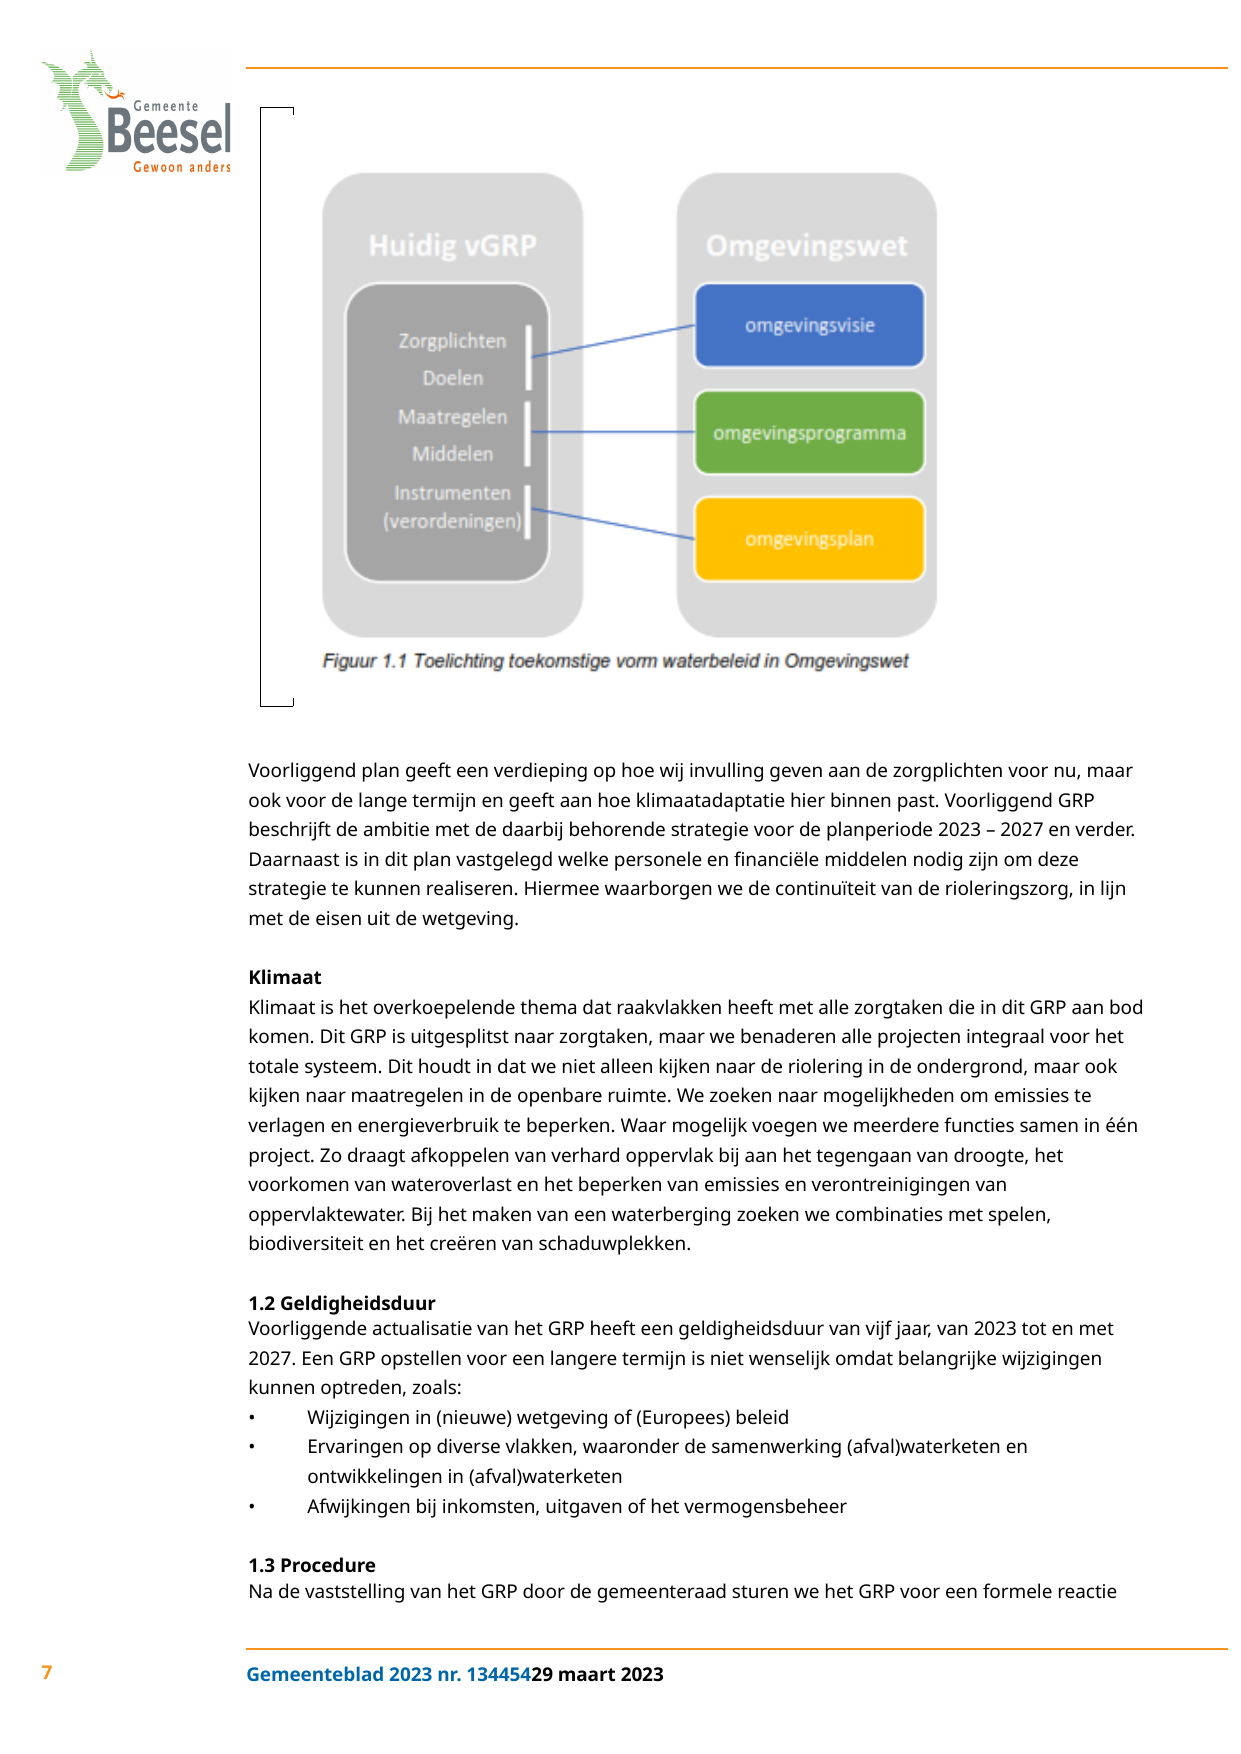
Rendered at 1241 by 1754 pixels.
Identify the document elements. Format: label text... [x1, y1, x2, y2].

list Wijzigingen in (nieuwe) wetgeving of (Europees) beleid [248, 1404, 1152, 1430]
text 1.3 Procedure [248, 1552, 1152, 1578]
text Klimaat is het overkoepelende thema dat raakvlakken heeft met alle zorgtaken die in dit GRP aan bod komen. Dit GRP is uitgesplitst naar zorgtaken, maar we benaderen alle projecten integraal voor het totale systeem. Dit houdt in dat we niet alleen kijken naar de riolering in de ondergrond, maar ook kijken naar maatregelen in de openbare ruimte. We zoeken naar mogelijkheden om emissies te verlagen en energieverbruik te beperken. Waar mogelijk voegen we meerdere functies samen in één project. Zo draagt afkoppelen van verhard oppervlak bij aan het tegengaan van droogte, het voorkomen van wateroverlast en het beperken van emissies en verontreinigingen van oppervlaktewater. Bij het maken van een waterberging zoeken we combinaties met spelen, biodiversiteit en het creëren van schaduwplekken. [248, 994, 1152, 1256]
picture [268, 115, 978, 698]
text Voorliggend plan geeft een verdieping op hoe wij invulling geven aan de zorgplichten voor nu, maar ook voor de lange termijn en geeft aan hoe klimaatadaptatie hier binnen past. Voorliggend GRP beschrijft de ambitie met de daarbij behorende strategie voor de planperiode 2023 – 2027 en verder. Daarnaast is in dit plan vastgelegd welke personele en financiële middelen nodig zijn om deze strategie te kunnen realiseren. Hiermee waarborgen we de continuïteit van de rioleringszorg, in lijn met de eisen uit de wetgeving. [248, 757, 1152, 931]
text 1.2 Geldigheidsduur [248, 1290, 1152, 1315]
list Ervaringen op diverse vlakken, waaronder de samenwerking (afval)waterketen en ontwikkelingen in (afval)waterketen [248, 1434, 1152, 1489]
text Voorliggende actualisatie van het GRP heeft een geldigheidsduur van vijf jaar, van 2023 tot en met 2027. Een GRP opstellen voor een langere termijn is niet wenselijk omdat belangrijke wijzigingen kunnen optreden, zoals: [248, 1315, 1152, 1400]
text Na de vaststelling van het GRP door de gemeenteraad sturen we het GRP voor een formele reactie [248, 1578, 1152, 1603]
picture [41, 47, 231, 172]
text Klimaat [248, 964, 1152, 990]
list Afwijkingen bij inkomsten, uitgaven of het vermogensbeheer [248, 1493, 1152, 1519]
